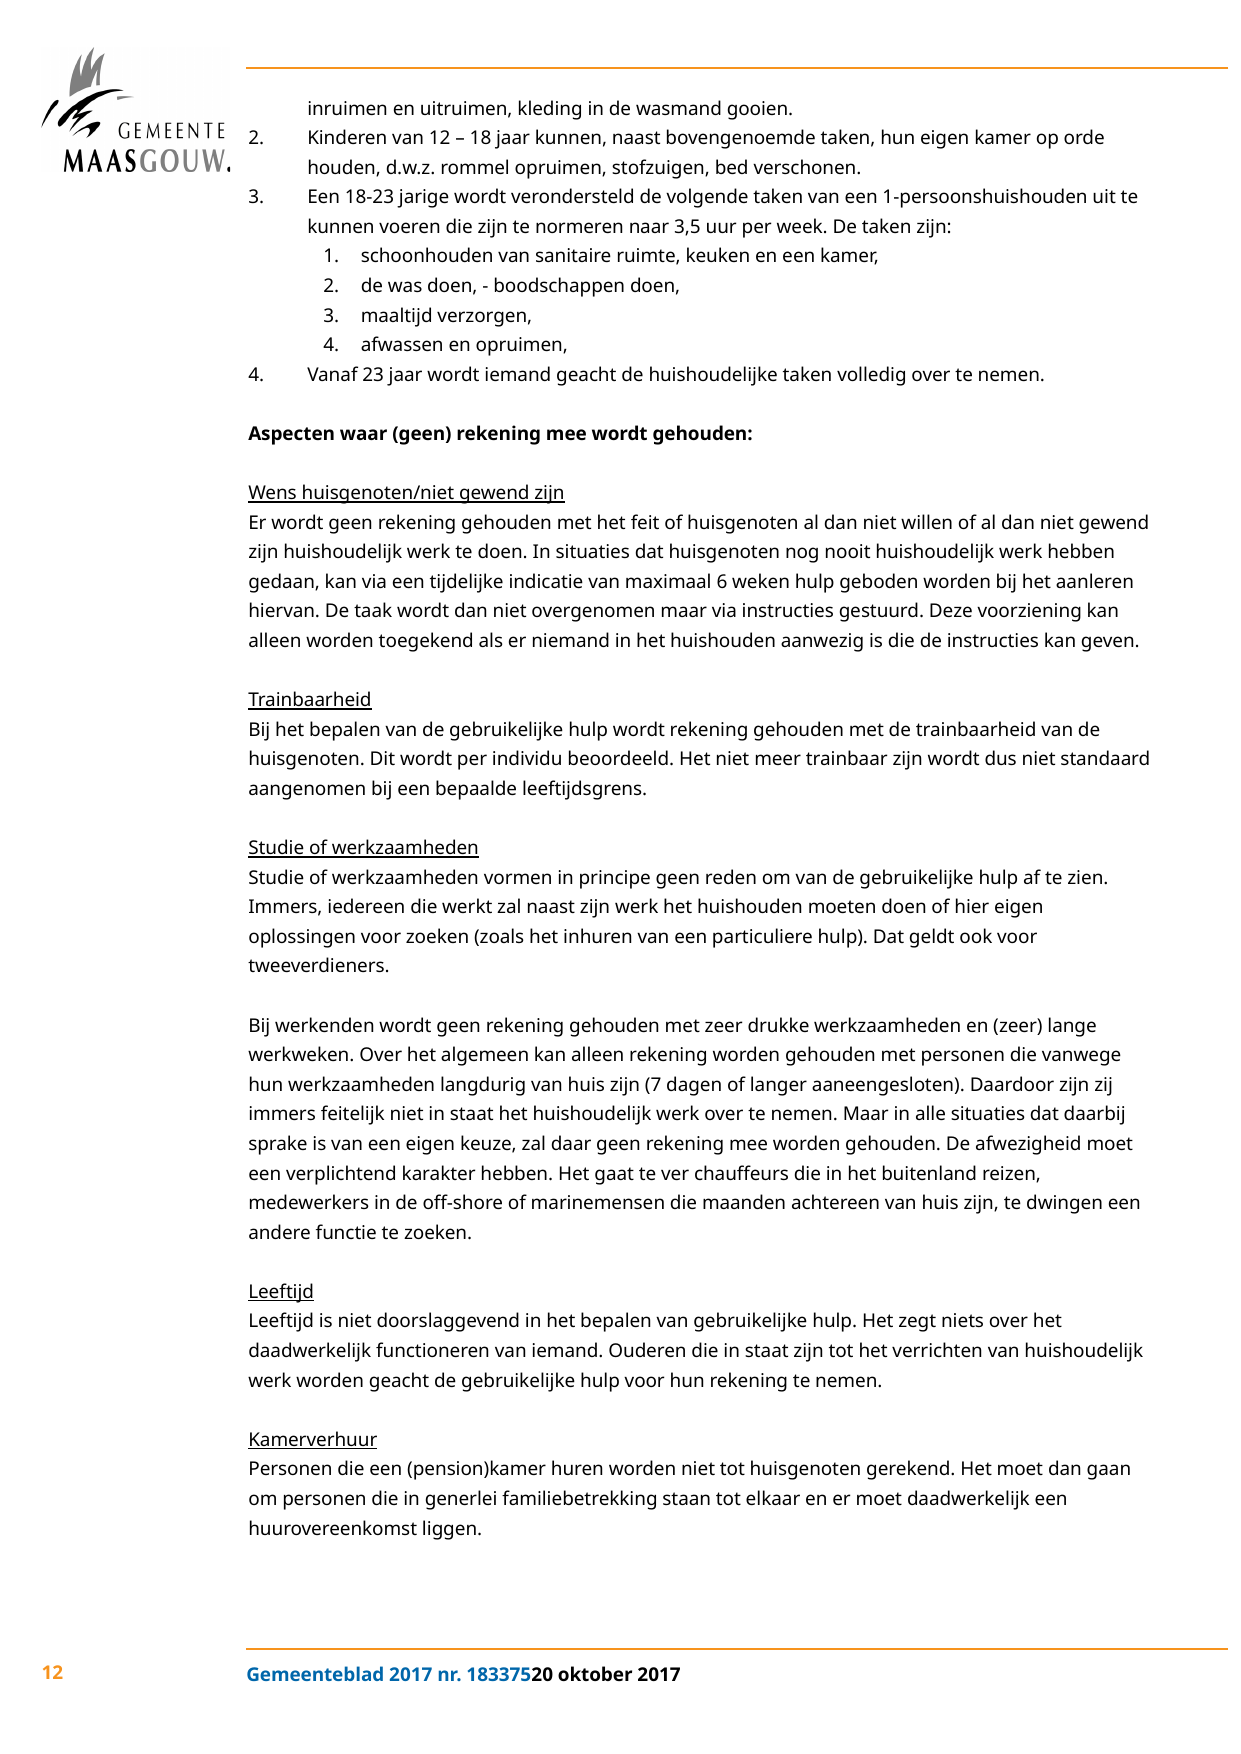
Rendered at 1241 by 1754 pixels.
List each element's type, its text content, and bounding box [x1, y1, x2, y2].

text Bij werkenden wordt geen rekening gehouden met zeer drukke werkzaamheden en (zeer) lange werkweken. Over het algemeen kan alleen rekening worden gehouden met personen die vanwege hun werkzaamheden langdurig van huis zijn (7 dagen of langer aaneengesloten). Daardoor zijn zij immers feitelijk niet in staat het huishoudelijk werk over te nemen. Maar in alle situaties dat daarbij sprake is van een eigen keuze, zal daar geen rekening mee worden gehouden. De afwezigheid moet een verplichtend karakter hebben. Het gaat te ver chauffeurs die in het buitenland reizen, medewerkers in de off-shore of marinemensen die maanden achtereen van huis zijn, te dwingen een andere functie te zoeken. [248, 1012, 1152, 1245]
picture [41, 47, 231, 172]
text Er wordt geen rekening gehouden met het feit of huisgenoten al dan niet willen of al dan niet gewend zijn huishoudelijk werk te doen. In situaties dat huisgenoten nog nooit huishoudelijk werk hebben gedaan, kan via een tijdelijke indicatie van maximaal 6 weken hulp geboden worden bij het aanleren hiervan. De taak wordt dan niet overgenomen maar via instructies gestuurd. Deze voorziening kan alleen worden toegekend als er niemand in het huishouden aanwezig is die de instructies kan geven. [248, 509, 1152, 653]
text Wens huisgenoten/niet gewend zijn [248, 479, 1152, 505]
text Bij het bepalen van de gebruikelijke hulp wordt rekening gehouden met de trainbaarheid van de huisgenoten. Dit wordt per individu beoordeeld. Het niet meer trainbaar zijn wordt dus niet standaard aangenomen bij een bepaalde leeftijdsgrens. [248, 716, 1152, 801]
list Een 18-23 jarige wordt verondersteld de volgende taken van een 1-persoonshuishouden uit te kunnen voeren die zijn te normeren naar 3,5 uur per week. De taken zijn: [248, 183, 1152, 239]
text Studie of werkzaamheden vormen in principe geen reden om van de gebruikelijke hulp af te zien. Immers, iedereen die werkt zal naast zijn werk het huishouden moeten doen of hier eigen oplossingen voor zoeken (zoals het inhuren van een particuliere hulp). Dat geldt ook voor tweeverdieners. [248, 864, 1152, 978]
list Vanaf 23 jaar wordt iemand geacht de huishoudelijke taken volledig over te nemen. [248, 361, 1152, 387]
list inruimen en uitruimen, kleding in de wasmand gooien. [248, 95, 1152, 121]
text Aspecten waar (geen) rekening mee wordt gehouden: [248, 420, 1152, 446]
text Personen die een (pension)kamer huren worden niet tot huisgenoten gerekend. Het moet dan gaan om personen die in generlei familiebetrekking staan tot elkaar en er moet daadwerkelijk een huurovereenkomst liggen. [248, 1456, 1152, 1541]
list schoonhouden van sanitaire ruimte, keuken en een kamer, [323, 243, 1152, 268]
list de was doen, - boodschappen doen, [323, 272, 1152, 298]
text Leeftijd [248, 1278, 1152, 1304]
text Leeftijd is niet doorslaggevend in het bepalen van gebruikelijke hulp. Het zegt niets over het daadwerkelijk functioneren van iemand. Ouderen die in staat zijn tot het verrichten van huishoudelijk werk worden geacht de gebruikelijke hulp voor hun rekening te nemen. [248, 1308, 1152, 1393]
text Kamerverhuur [248, 1426, 1152, 1452]
list afwassen en opruimen, [323, 331, 1152, 357]
text Trainbaarheid [248, 686, 1152, 712]
list maaltijd verzorgen, [323, 302, 1152, 328]
text Studie of werkzaamheden [248, 834, 1152, 860]
list Kinderen van 12 – 18 jaar kunnen, naast bovengenoemde taken, hun eigen kamer op orde houden, d.w.z. rommel opruimen, stofzuigen, bed verschonen. [248, 124, 1152, 180]
